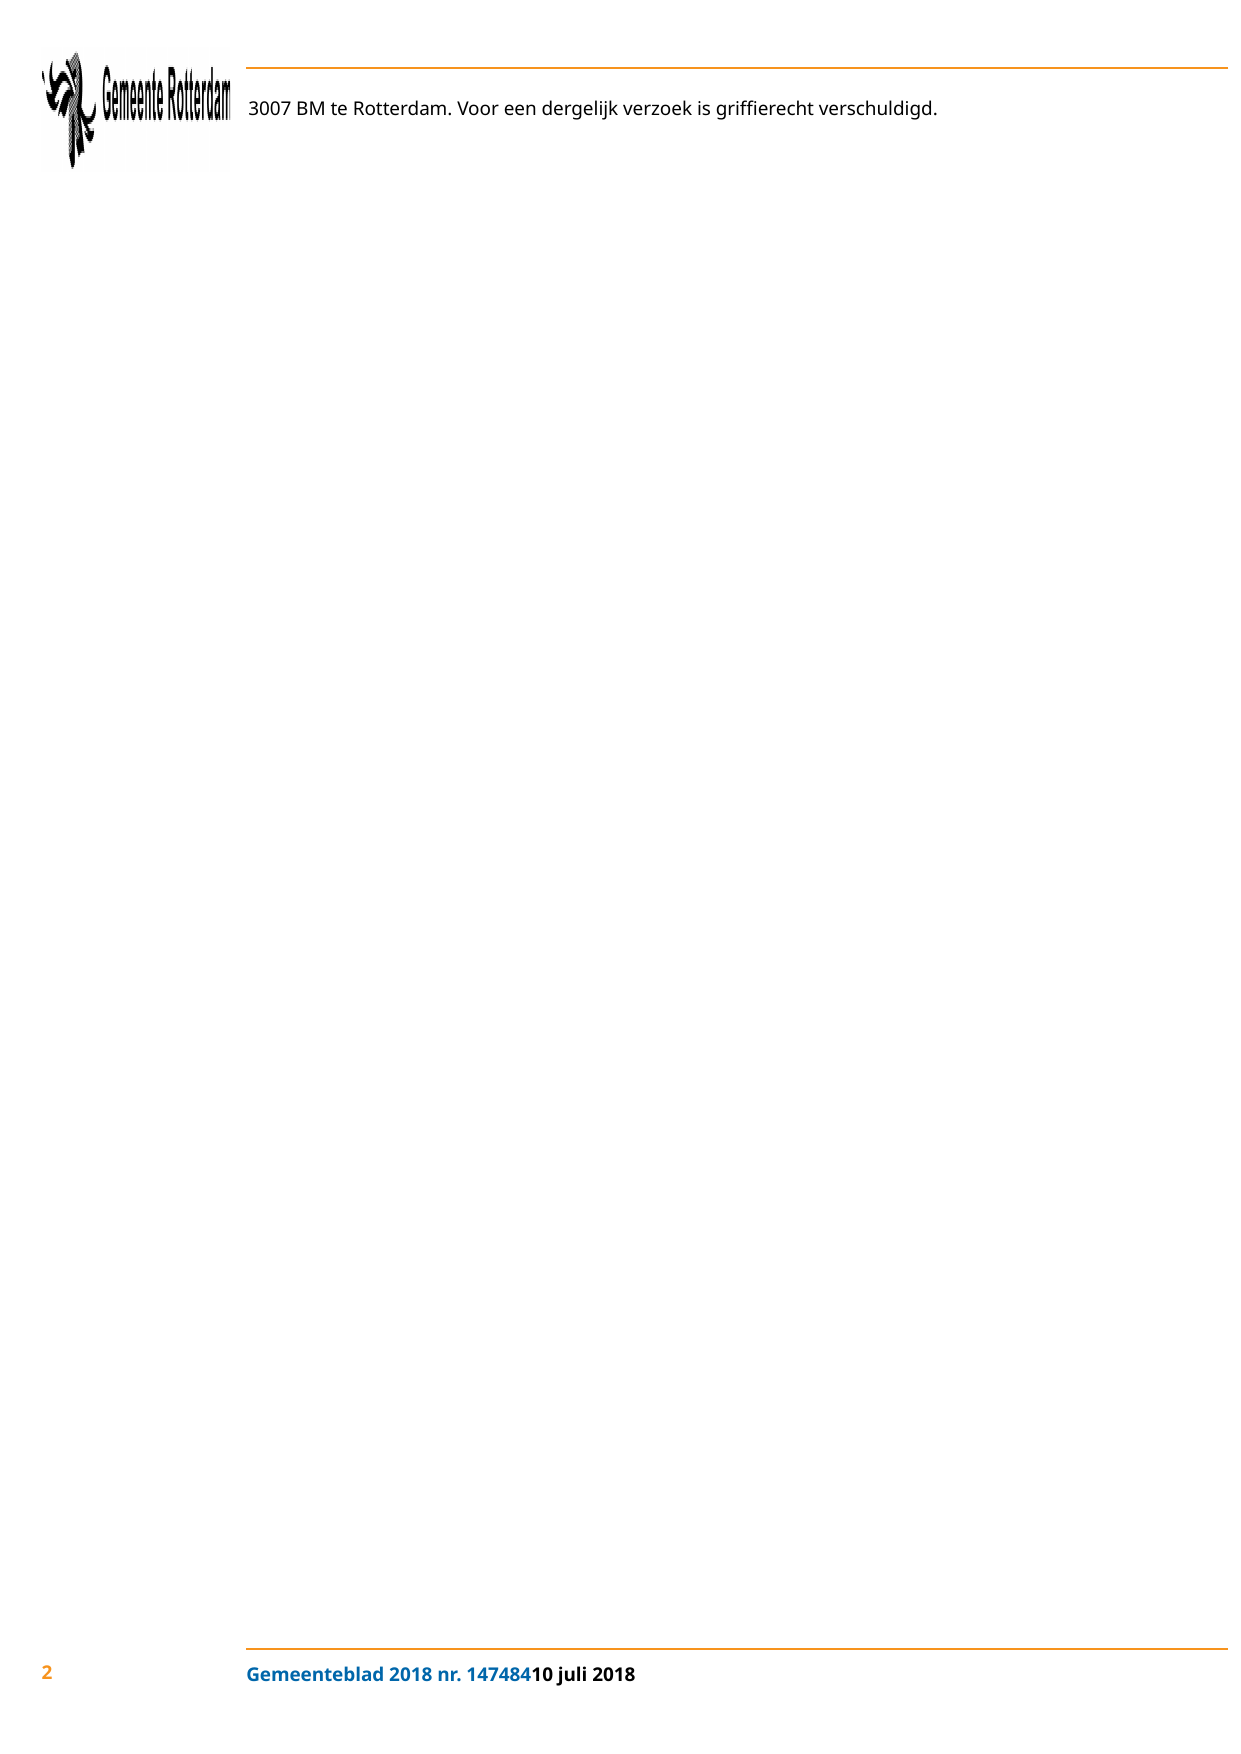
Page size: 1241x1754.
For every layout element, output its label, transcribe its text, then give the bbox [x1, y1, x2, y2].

text 3007 BM te Rotterdam. Voor een dergelijk verzoek is griffierecht verschuldigd. [248, 95, 1152, 121]
picture [41, 47, 231, 172]
